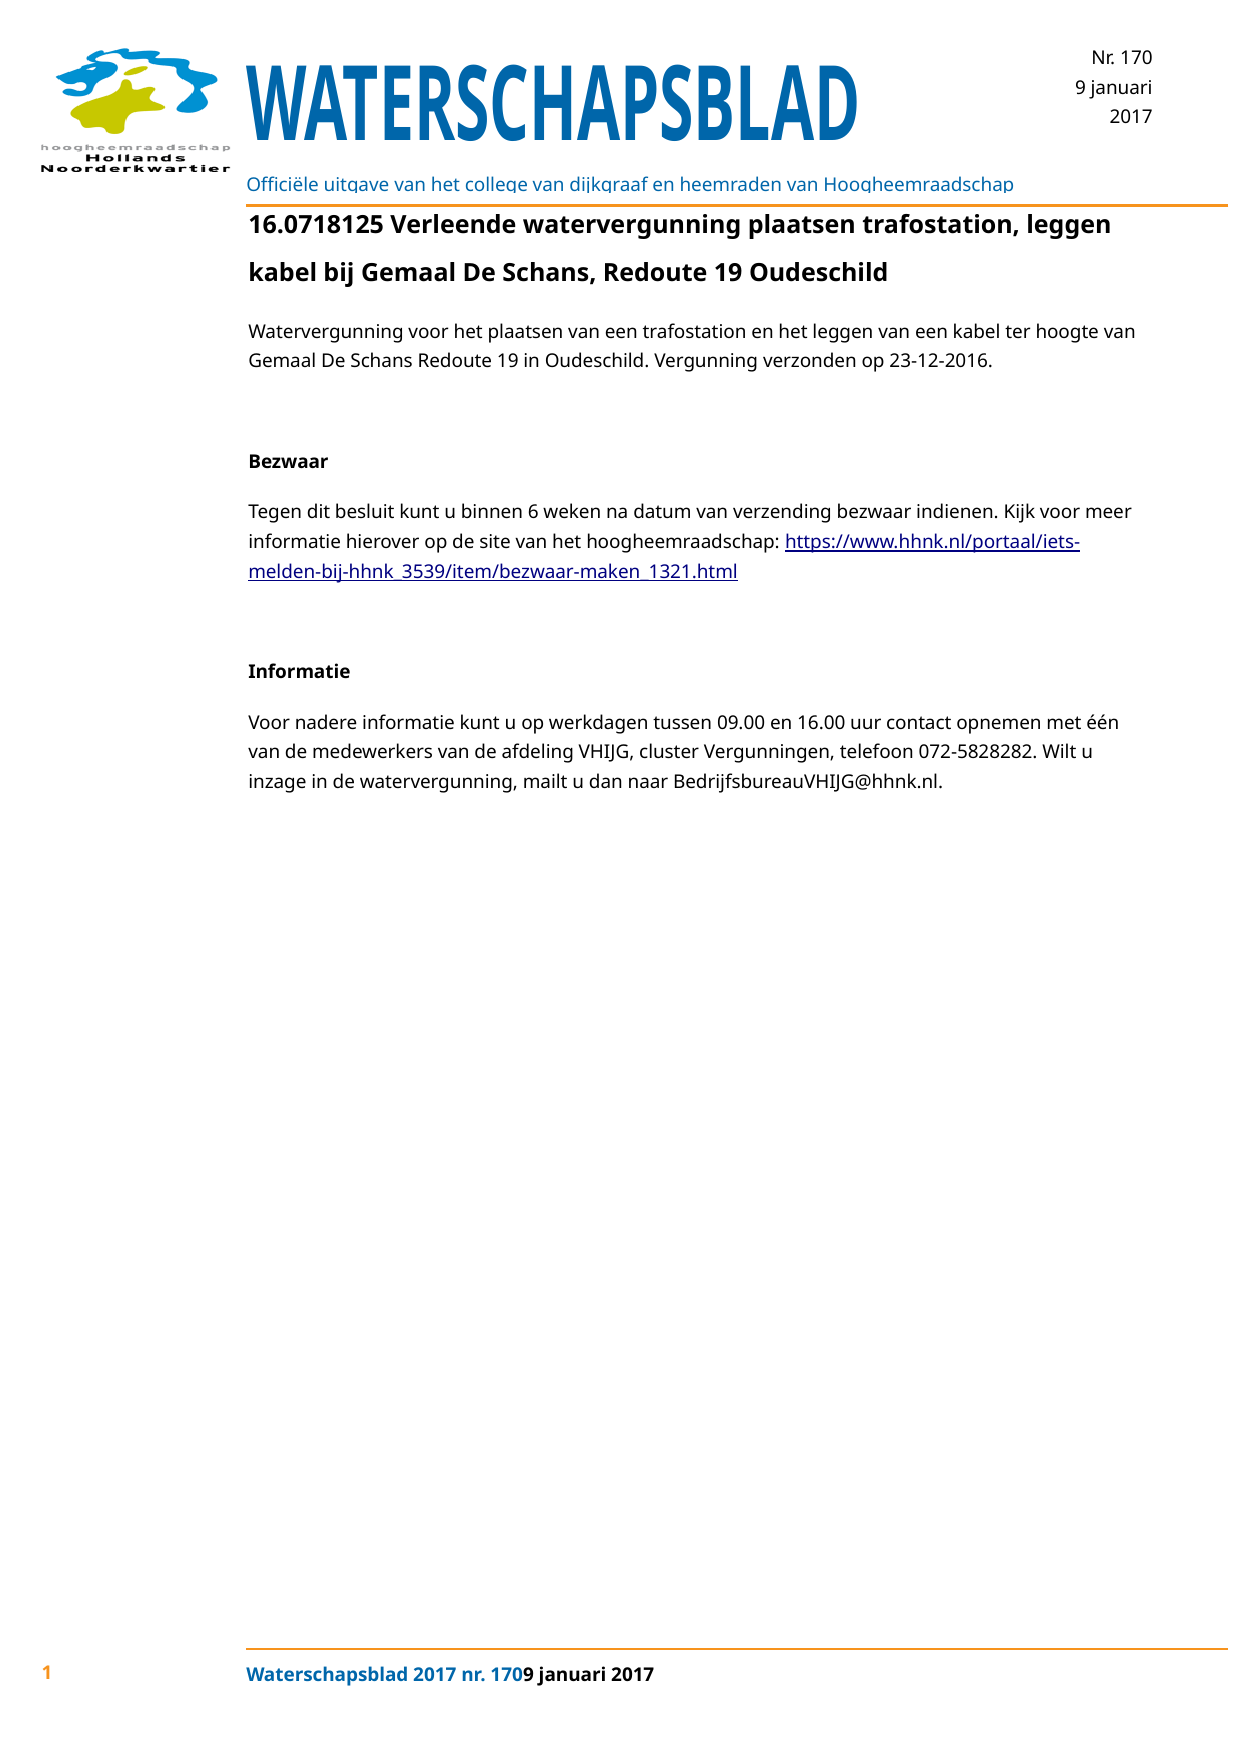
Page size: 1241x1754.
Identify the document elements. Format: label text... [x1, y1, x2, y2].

text Bezwaar [248, 448, 1152, 474]
text Informatie [248, 659, 1152, 684]
text Voor nadere informatie kunt u op werkdagen tussen 09.00 en 16.00 uur contact opnemen met één van de medewerkers van de afdeling VHIJG, cluster Vergunningen, telefoon 072-5828282. Wilt u inzage in de watervergunning, mailt u dan naar BedrijfsbureauVHIJG@hhnk.nl. [248, 709, 1152, 794]
text 16.0718125 Verleende watervergunning plaatsen trafostation, leggen kabel bij Gemaal De Schans, Redoute 19 Oudeschild [248, 207, 1152, 288]
text Watervergunning voor het plaatsen van een trafostation en het leggen van een kabel ter hoogte van Gemaal De Schans Redoute 19 in Oudeschild. Vergunning verzonden op 23-12-2016. [248, 318, 1152, 373]
text Tegen dit besluit kunt u binnen 6 weken na datum van verzending bezwaar indienen. Kijk voor meer informatie hierover op de site van het hoogheemraadschap: https://www.hhnk.nl/portaal/iets-melden-bij-hhnk_3539/item/bezwaar-maken_1321.html [248, 499, 1152, 584]
picture [41, 47, 231, 172]
